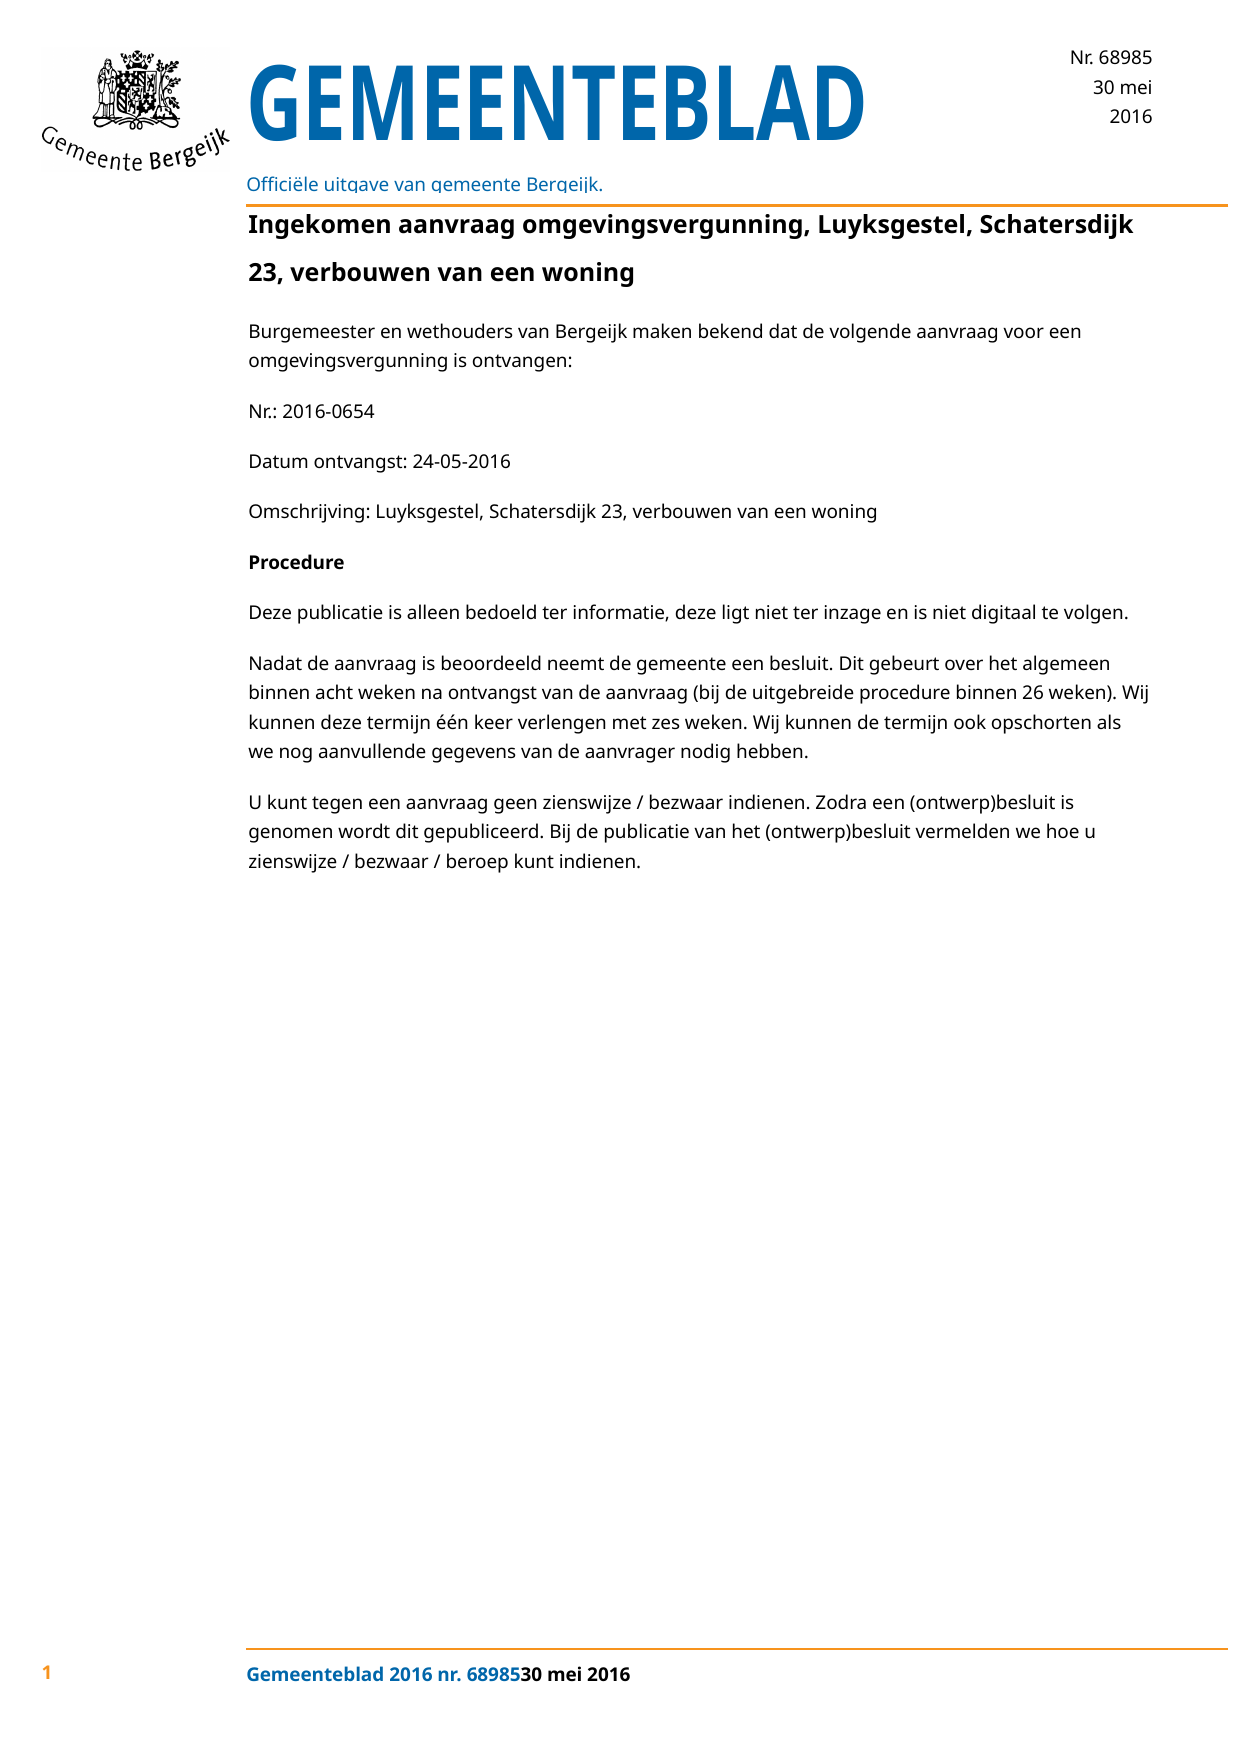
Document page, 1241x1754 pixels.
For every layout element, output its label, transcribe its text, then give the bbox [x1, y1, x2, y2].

text Procedure [248, 549, 1152, 575]
text Nadat de aanvraag is beoordeeld neemt de gemeente een besluit. Dit gebeurt over het algemeen binnen acht weken na ontvangst van de aanvraag (bij de uitgebreide procedure binnen 26 weken). Wij kunnen deze termijn één keer verlengen met zes weken. Wij kunnen de termijn ook opschorten als we nog aanvullende gegevens van de aanvrager nodig hebben. [248, 650, 1152, 764]
text Deze publicatie is alleen bedoeld ter informatie, deze ligt niet ter inzage en is niet digitaal te volgen. [248, 599, 1152, 625]
text Nr.: 2016-0654 [248, 398, 1152, 424]
text Ingekomen aanvraag omgevingsvergunning, Luyksgestel, Schatersdijk 23, verbouwen van een woning [248, 207, 1152, 288]
text Datum ontvangst: 24-05-2016 [248, 448, 1152, 474]
text U kunt tegen een aanvraag geen zienswijze / bezwaar indienen. Zodra een (ontwerp)besluit is genomen wordt dit gepubliceerd. Bij de publicatie van het (ontwerp)besluit vermelden we hoe u zienswijze / bezwaar / beroep kunt indienen. [248, 789, 1152, 874]
text Omschrijving: Luyksgestel, Schatersdijk 23, verbouwen van een woning [248, 499, 1152, 524]
picture [41, 47, 231, 172]
text Burgemeester en wethouders van Bergeijk maken bekend dat de volgende aanvraag voor een omgevingsvergunning is ontvangen: [248, 318, 1152, 373]
